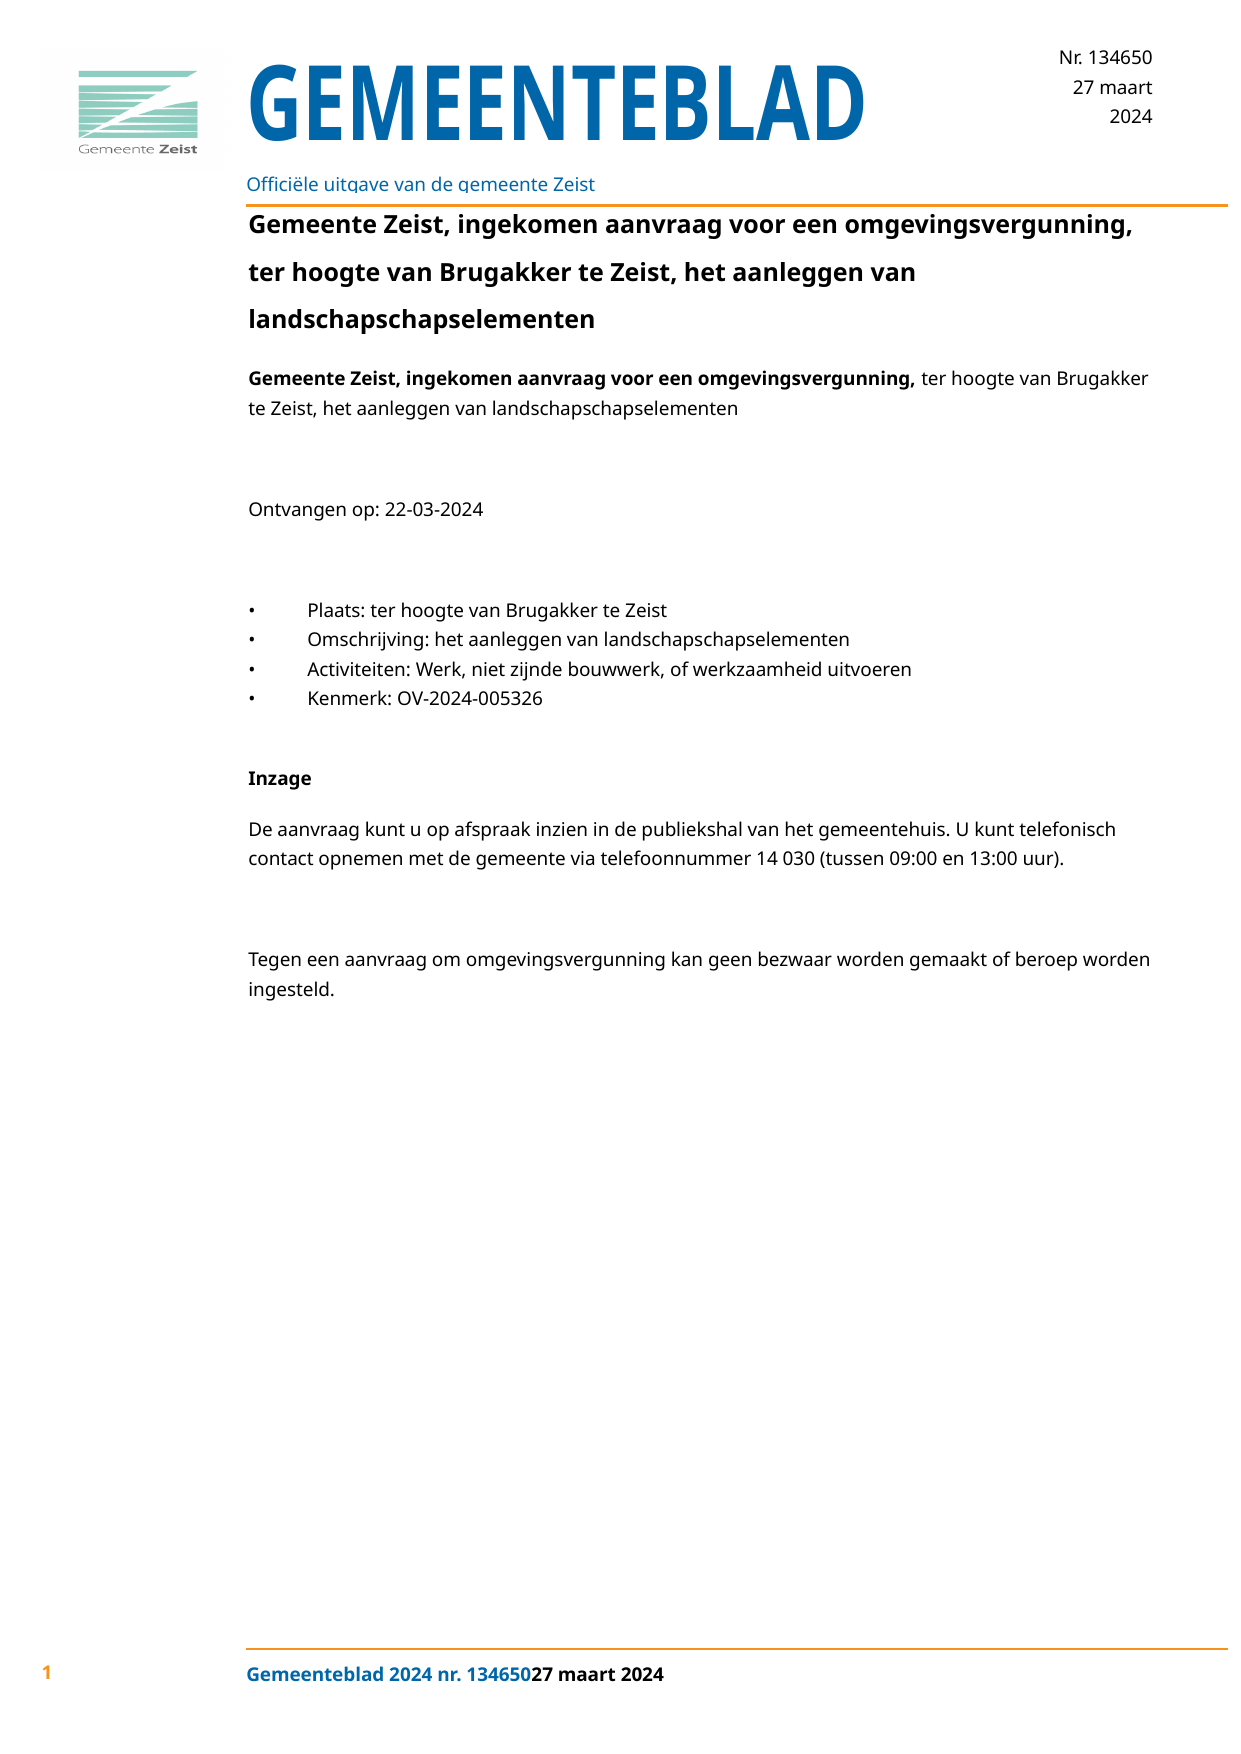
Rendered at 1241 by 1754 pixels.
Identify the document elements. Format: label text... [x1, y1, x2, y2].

text De aanvraag kunt u op afspraak inzien in de publiekshal van het gemeentehuis. U kunt telefonisch contact opnemen met de gemeente via telefoonnummer 14 030 (tussen 09:00 en 13:00 uur). [248, 816, 1152, 871]
text Ontvangen op: 22-03-2024 [248, 496, 1152, 522]
list Omschrijving: het aanleggen van landschapschapselementen [248, 626, 1152, 652]
list Kenmerk: OV-2024-005326 [248, 686, 1152, 711]
list Plaats: ter hoogte van Brugakker te Zeist [248, 597, 1152, 622]
list Activiteiten: Werk, niet zijnde bouwwerk, of werkzaamheid uitvoeren [248, 656, 1152, 682]
text Tegen een aanvraag om omgevingsvergunning kan geen bezwaar worden gemaakt of beroep worden ingesteld. [248, 946, 1152, 1002]
picture [41, 47, 231, 172]
text Gemeente Zeist, ingekomen aanvraag voor een omgevingsvergunning, ter hoogte van Brugakker te Zeist, het aanleggen van landschapschapselementen [248, 207, 1152, 336]
text Gemeente Zeist, ingekomen aanvraag voor een omgevingsvergunning, ter hoogte van Brugakker te Zeist, het aanleggen van landschapschapselementen [248, 366, 1152, 421]
text Inzage [248, 766, 1152, 791]
